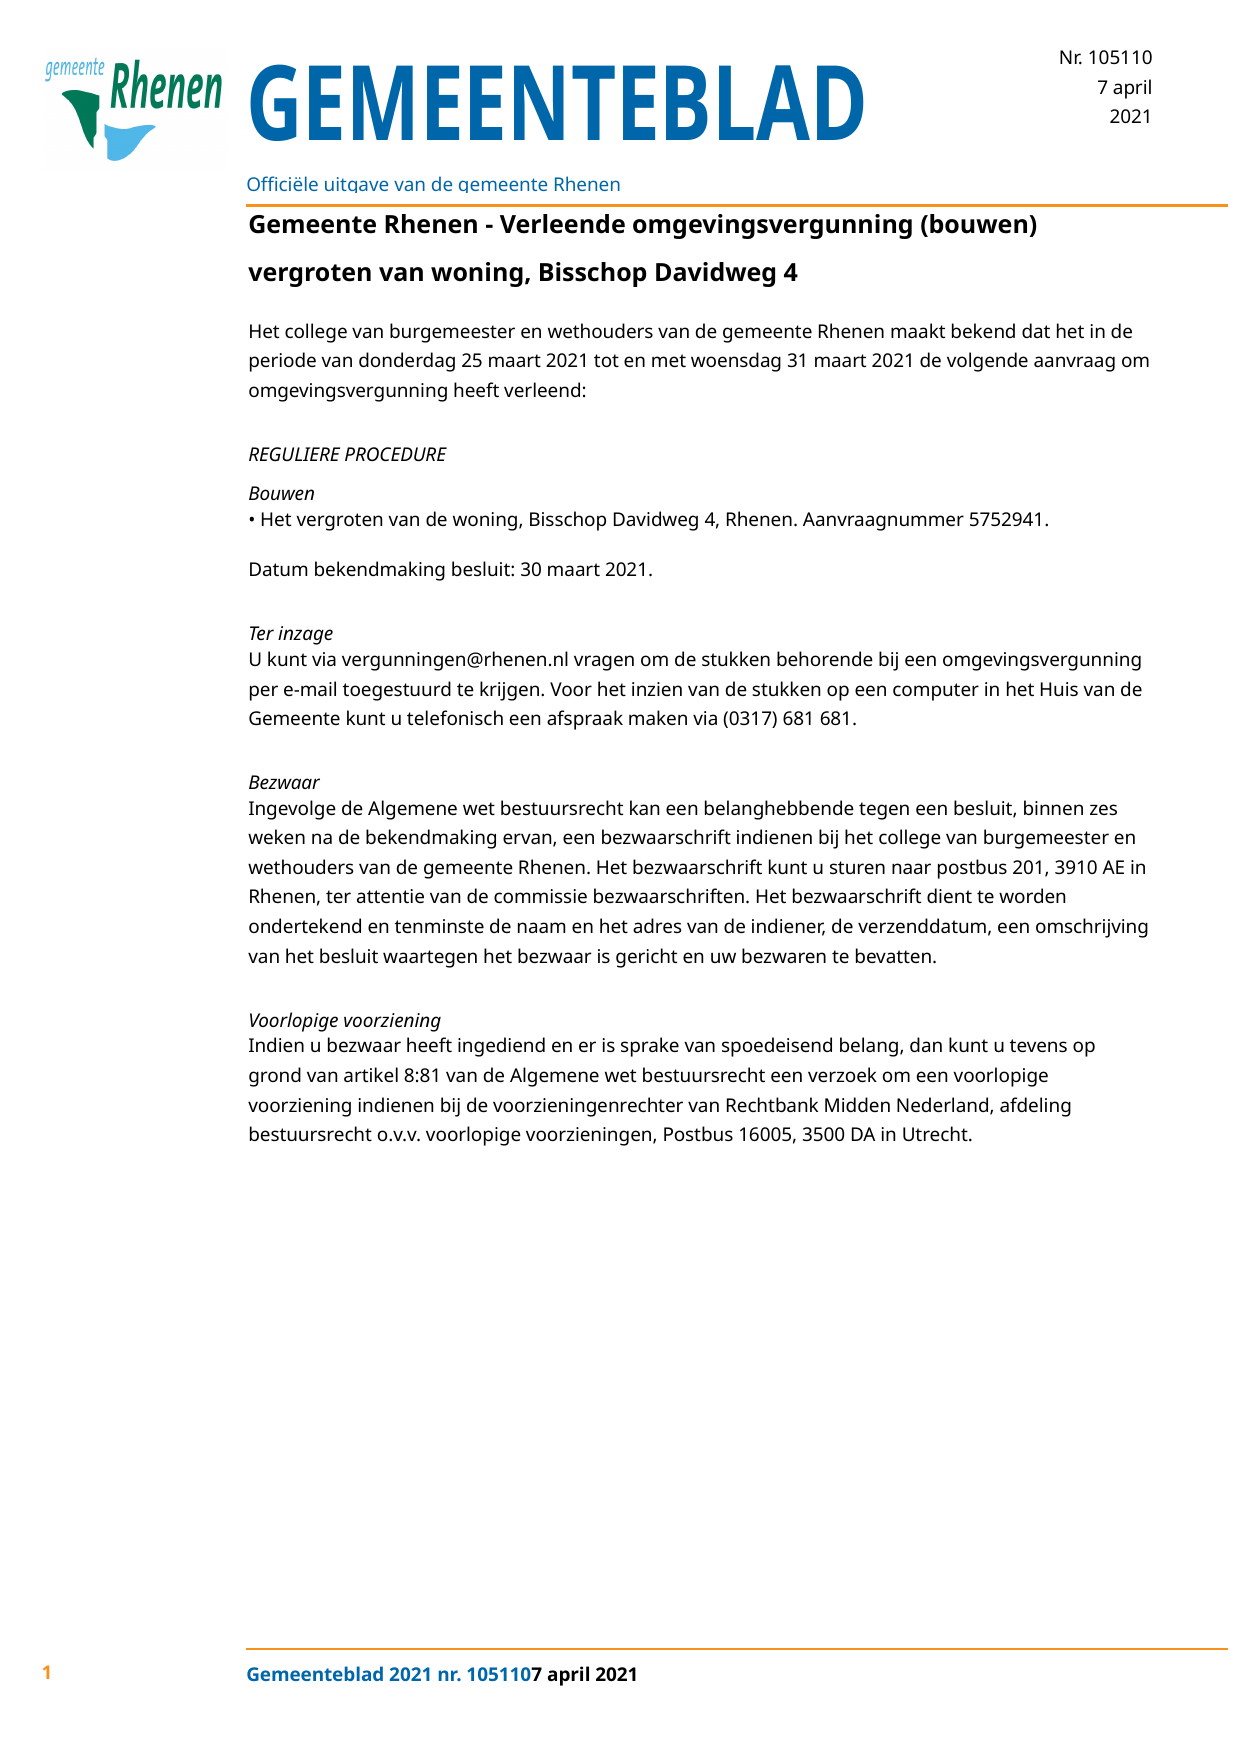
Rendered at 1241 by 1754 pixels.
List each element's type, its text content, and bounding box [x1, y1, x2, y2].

text Bezwaar [248, 769, 1152, 795]
text Ingevolge de Algemene wet bestuursrecht kan een belanghebbende tegen een besluit, binnen zes weken na de bekendmaking ervan, een bezwaarschrift indienen bij het college van burgemeester en wethouders van de gemeente Rhenen. Het bezwaarschrift kunt u sturen naar postbus 201, 3910 AE in Rhenen, ter attentie van de commissie bezwaarschriften. Het bezwaarschrift dient te worden ondertekend en tenminste de naam en het adres van de indiener, de verzenddatum, een omschrijving van het besluit waartegen het bezwaar is gericht en uw bezwaren te bevatten. [248, 795, 1152, 969]
text Bouwen [248, 480, 1152, 506]
text Het college van burgemeester en wethouders van de gemeente Rhenen maakt bekend dat het in de periode van donderdag 25 maart 2021 tot en met woensdag 31 maart 2021 de volgende aanvraag om omgevingsvergunning heeft verleend: [248, 318, 1152, 403]
text Indien u bezwaar heeft ingediend en er is sprake van spoedeisend belang, dan kunt u tevens op grond van artikel 8:81 van de Algemene wet bestuursrecht een verzoek om een voorlopige voorziening indienen bij de voorzieningenrechter van Rechtbank Midden Nederland, afdeling bestuursrecht o.v.v. voorlopige voorzieningen, Postbus 16005, 3500 DA in Utrecht. [248, 1033, 1152, 1147]
text Voorlopige voorziening [248, 1007, 1152, 1033]
text Ter inzage [248, 620, 1152, 646]
text Datum bekendmaking besluit: 30 maart 2021. [248, 556, 1152, 582]
text REGULIERE PROCEDURE [248, 441, 1152, 467]
picture [41, 47, 231, 172]
text Gemeente Rhenen - Verleende omgevingsvergunning (bouwen) vergroten van woning, Bisschop Davidweg 4 [248, 207, 1152, 288]
text U kunt via vergunningen@rhenen.nl vragen om de stukken behorende bij een omgevingsvergunning per e-mail toegestuurd te krijgen. Voor het inzien van de stukken op een computer in het Huis van de Gemeente kunt u telefonisch een afspraak maken via (0317) 681 681. [248, 646, 1152, 731]
text • Het vergroten van de woning, Bisschop Davidweg 4, Rhenen. Aanvraagnummer 5752941. [248, 506, 1152, 532]
